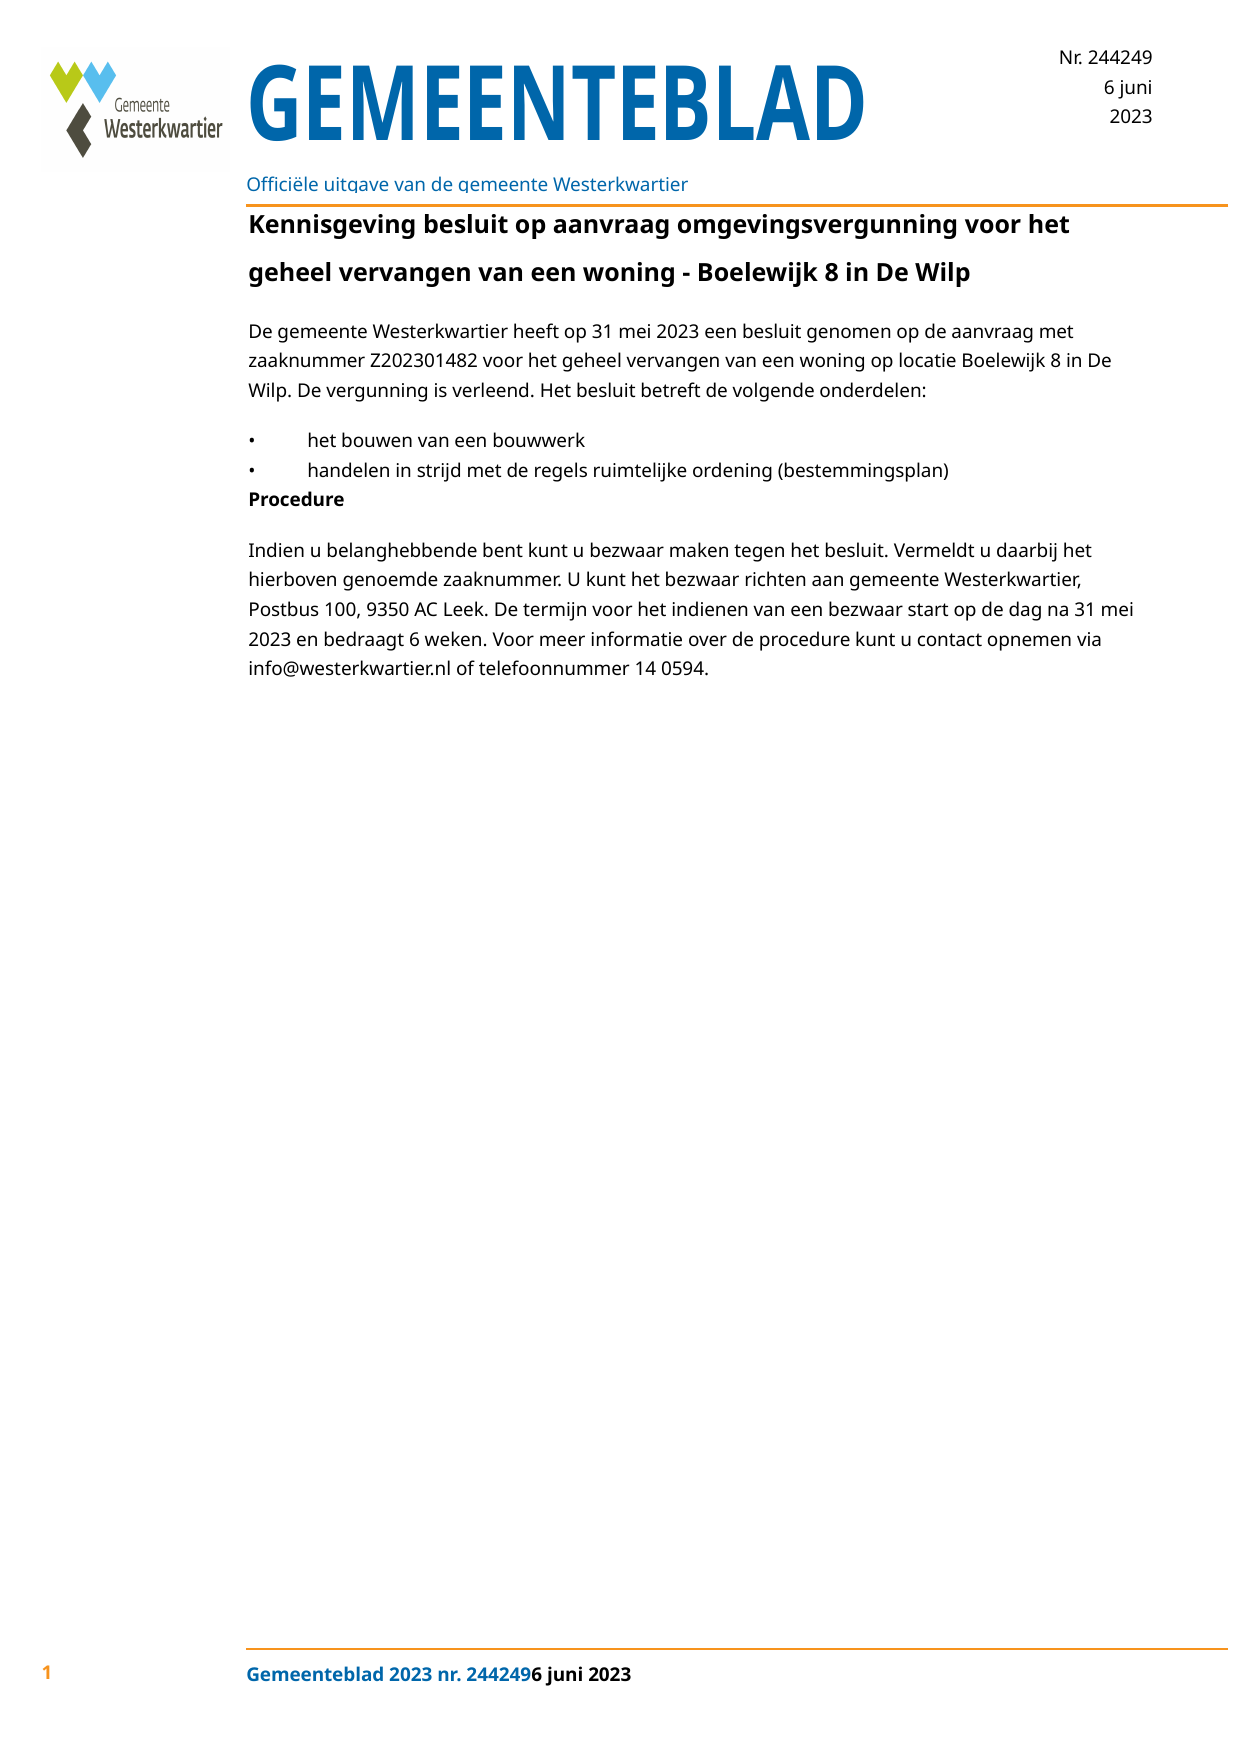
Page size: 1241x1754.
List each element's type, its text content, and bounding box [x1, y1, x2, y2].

list het bouwen van een bouwwerk [248, 427, 1152, 453]
text Indien u belanghebbende bent kunt u bezwaar maken tegen het besluit. Vermeldt u daarbij het hierboven genoemde zaaknummer. U kunt het bezwaar richten aan gemeente Westerkwartier, Postbus 100, 9350 AC Leek. De termijn voor het indienen van een bezwaar start op de dag na 31 mei 2023 en bedraagt 6 weken. Voor meer informatie over de procedure kunt u contact opnemen via info@westerkwartier.nl of telefoonnummer 14 0594. [248, 537, 1152, 681]
list handelen in strijd met de regels ruimtelijke ordening (bestemmingsplan) [248, 457, 1152, 483]
text Kennisgeving besluit op aanvraag omgevingsvergunning voor het geheel vervangen van een woning - Boelewijk 8 in De Wilp [248, 207, 1152, 288]
text De gemeente Westerkwartier heeft op 31 mei 2023 een besluit genomen op de aanvraag met zaaknummer Z202301482 voor het geheel vervangen van een woning op locatie Boelewijk 8 in De Wilp. De vergunning is verleend. Het besluit betreft de volgende onderdelen: [248, 318, 1152, 403]
picture [41, 47, 231, 172]
text Procedure [248, 487, 1152, 512]
